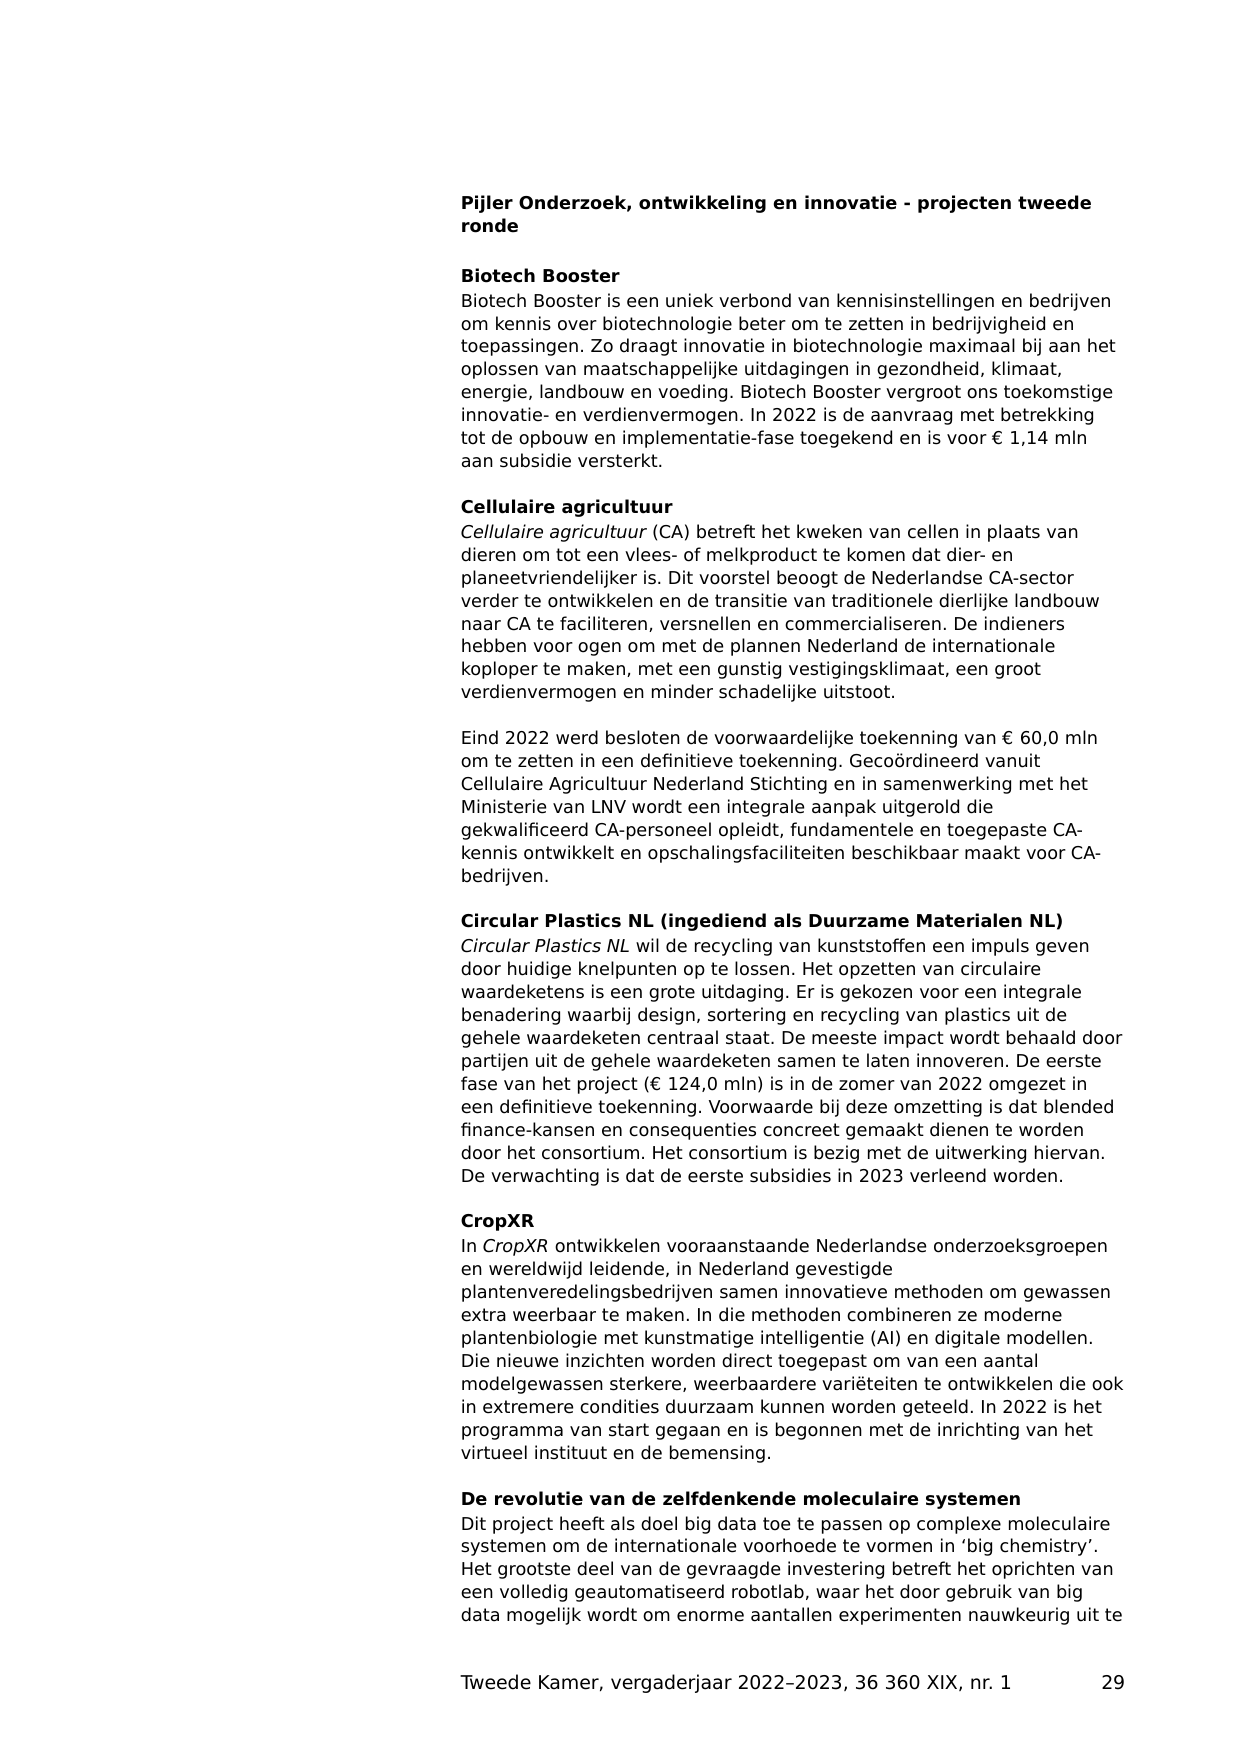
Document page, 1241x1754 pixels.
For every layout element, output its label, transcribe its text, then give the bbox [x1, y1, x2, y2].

text In CropXR ontwikkelen vooraanstaande Nederlandse onderzoeksgroepen en wereldwijd leidende, in Nederland gevestigde plantenveredelingsbedrijven samen innovatieve methoden om gewassen extra weerbaar te maken. In die methoden combineren ze moderne plantenbiologie met kunstmatige intelligentie (AI) en digitale modellen. Die nieuwe inzichten worden direct toegepast om van een aantal modelgewassen sterkere, weerbaardere variëteiten te ontwikkelen die ook in extremere condities duurzaam kunnen worden geteeld. In 2022 is het programma van start gegaan en is begonnen met de inrichting van het virtueel instituut en de bemensing. [461, 1234, 1125, 1464]
text Cellulaire agricultuur (CA) betreft het kweken van cellen in plaats van dieren om tot een vlees- of melkproduct te komen dat dier- en planeetvriendelijker is. Dit voorstel beoogt de Nederlandse CA-sector verder te ontwikkelen en de transitie van traditionele dierlijke landbouw naar CA te faciliteren, versnellen en commercialiseren. De indieners hebben voor ogen om met de plannen Nederland de internationale koploper te maken, met een gunstig vestigingsklimaat, een groot verdienvermogen en minder schadelijke uitstoot. [461, 520, 1125, 703]
text CropXR [461, 1209, 1125, 1232]
text Circular Plastics NL wil de recycling van kunststoffen een impuls geven door huidige knelpunten op te lossen. Het opzetten van circulaire waardeketens is een grote uitdaging. Er is gekozen voor een integrale benadering waarbij design, sortering en recycling van plastics uit de gehele waardeketen centraal staat. De meeste impact wordt behaald door partijen uit de gehele waardeketen samen te laten innoveren. De eerste fase van het project (€ 124,0 mln) is in de zomer van 2022 omgezet in een definitieve toekenning. Voorwaarde bij deze omzetting is dat blended finance-kansen en consequenties concreet gemaakt dienen te worden door het consortium. Het consortium is bezig met de uitwerking hiervan. De verwachting is dat de eerste subsidies in 2023 verleend worden. [461, 934, 1125, 1187]
text Dit project heeft als doel big data toe te passen op complexe moleculaire systemen om de internationale voorhoede te vormen in ‘big chemistry’. Het grootste deel van de gevraagde investering betreft het oprichten van een volledig geautomatiseerd robotlab, waar het door gebruik van big data mogelijk wordt om enorme aantallen experimenten nauwkeurig uit te [461, 1512, 1125, 1626]
text De revolutie van de zelfdenkende moleculaire systemen [461, 1487, 1125, 1509]
text Pijler Onderzoek, ontwikkeling en innovatie - projecten tweede ronde [461, 191, 1125, 237]
text Biotech Booster is een uniek verbond van kennisinstellingen en bedrijven om kennis over biotechnologie beter om te zetten in bedrijvigheid en toepassingen. Zo draagt innovatie in biotechnologie maximaal bij aan het oplossen van maatschappelijke uitdagingen in gezondheid, klimaat, energie, landbouw en voeding. Biotech Booster vergroot ons toekomstige innovatie- en verdienvermogen. In 2022 is de aanvraag met betrekking tot de opbouw en implementatie-fase toegekend en is voor € 1,14 mln aan subsidie versterkt. [461, 289, 1125, 472]
text Circular Plastics NL (ingediend als Duurzame Materialen NL) [461, 909, 1125, 932]
text Cellulaire agricultuur [461, 495, 1125, 518]
text Eind 2022 werd besloten de voorwaardelijke toekenning van € 60,0 mln om te zetten in een definitieve toekenning. Gecoördineerd vanuit Cellulaire Agricultuur Nederland Stichting en in samenwerking met het Ministerie van LNV wordt een integrale aanpak uitgerold die gekwalificeerd CA-personeel opleidt, fundamentele en toegepaste CA-kennis ontwikkelt en opschalingsfaciliteiten beschikbaar maakt voor CA-bedrijven. [461, 726, 1125, 887]
text Biotech Booster [461, 264, 1125, 287]
